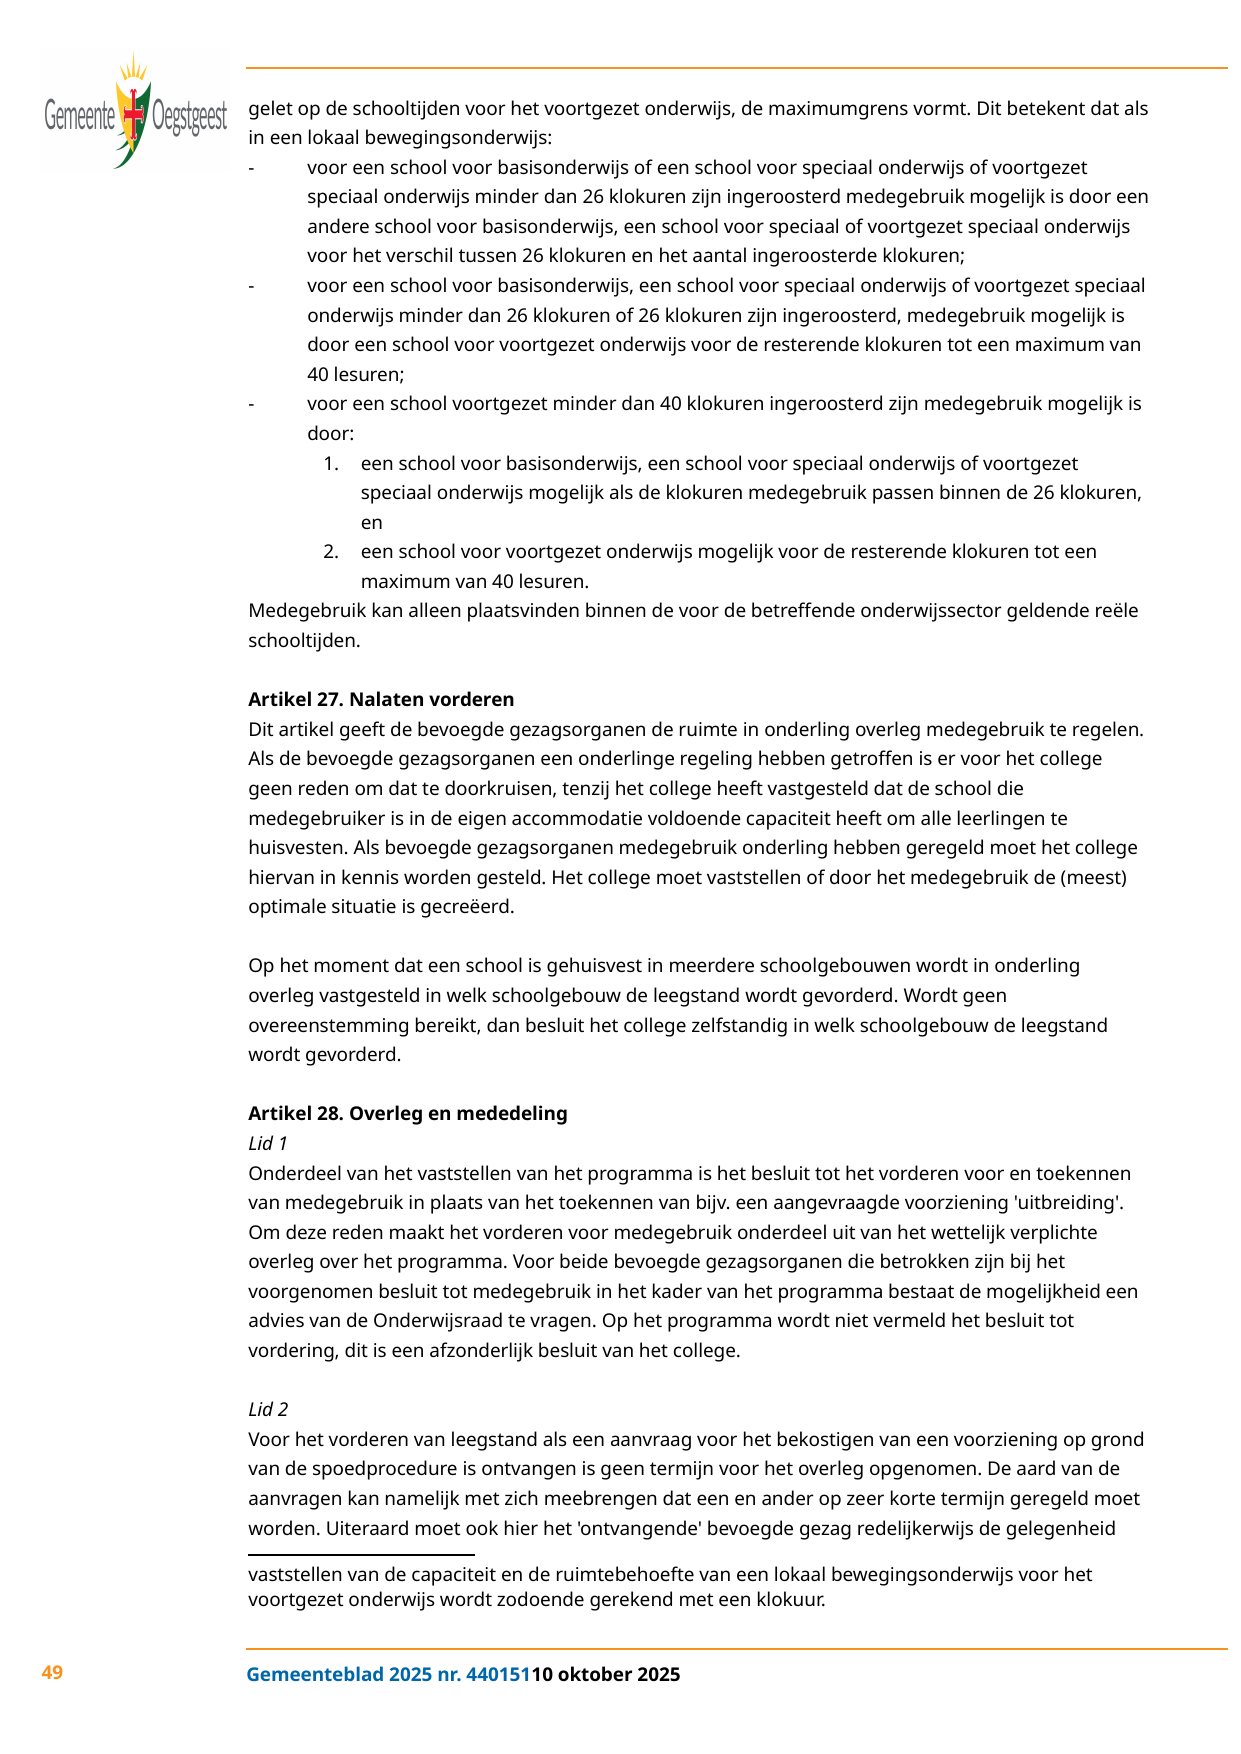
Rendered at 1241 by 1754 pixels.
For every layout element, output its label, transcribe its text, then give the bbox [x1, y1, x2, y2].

picture [41, 47, 231, 172]
text Op het moment dat een school is gehuisvest in meerdere schoolgebouwen wordt in onderling overleg vastgesteld in welk schoolgebouw de leegstand wordt gevorderd. Wordt geen overeenstemming bereikt, dan besluit het college zelfstandig in welk schoolgebouw de leegstand wordt gevorderd. [248, 953, 1152, 1067]
text vaststellen van de capaciteit en de ruimtebehoefte van een lokaal bewegingsonderwijs voor het voortgezet onderwijs wordt zodoende gerekend met een klokuur. [248, 1561, 1152, 1612]
list een school voor voortgezet onderwijs mogelijk voor de resterende klokuren tot een maximum van 40 lesuren. [323, 538, 1152, 594]
text Artikel 28. Overleg en mededeling [248, 1101, 1152, 1126]
text Lid 2 [248, 1396, 1152, 1422]
text gelet op de schooltijden voor het voortgezet onderwijs, de maximumgrens vormt. Dit betekent dat als in een lokaal bewegingsonderwijs: [248, 95, 1152, 150]
text Dit artikel geeft de bevoegde gezagsorganen de ruimte in onderling overleg medegebruik te regelen. Als de bevoegde gezagsorganen een onderlinge regeling hebben getroffen is er voor het college geen reden om dat te doorkruisen, tenzij het college heeft vastgesteld dat de school die medegebruiker is in de eigen accommodatie voldoende capaciteit heeft om alle leerlingen te huisvesten. Als bevoegde gezagsorganen medegebruik onderling hebben geregeld moet het college hiervan in kennis worden gesteld. Het college moet vaststellen of door het medegebruik de (meest) optimale situatie is gecreëerd. [248, 716, 1152, 919]
text Lid 1 [248, 1130, 1152, 1156]
text Artikel 27. Nalaten vorderen [248, 686, 1152, 712]
text Medegebruik kan alleen plaatsvinden binnen de voor de betreffende onderwijssector geldende reële schooltijden. [248, 598, 1152, 653]
list een school voor basisonderwijs, een school voor speciaal onderwijs of voortgezet speciaal onderwijs mogelijk als de klokuren medegebruik passen binnen de 26 klokuren, en [323, 450, 1152, 535]
text Onderdeel van het vaststellen van het programma is het besluit tot het vorderen voor en toekennen van medegebruik in plaats van het toekennen van bijv. een aangevraagde voorziening 'uitbreiding'. Om deze reden maakt het vorderen voor medegebruik onderdeel uit van het wettelijk verplichte overleg over het programma. Voor beide bevoegde gezagsorganen die betrokken zijn bij het voorgenomen besluit tot medegebruik in het kader van het programma bestaat de mogelijkheid een advies van de Onderwijsraad te vragen. Op het programma wordt niet vermeld het besluit tot vordering, dit is een afzonderlijk besluit van het college. [248, 1160, 1152, 1363]
list voor een school voor basisonderwijs of een school voor speciaal onderwijs of voortgezet speciaal onderwijs minder dan 26 klokuren zijn ingeroosterd medegebruik mogelijk is door een andere school voor basisonderwijs, een school voor speciaal of voortgezet speciaal onderwijs voor het verschil tussen 26 klokuren en het aantal ingeroosterde klokuren; [248, 154, 1152, 268]
text Voor het vorderen van leegstand als een aanvraag voor het bekostigen van een voorziening op grond van de spoedprocedure is ontvangen is geen termijn voor het overleg opgenomen. De aard van de aanvragen kan namelijk met zich meebrengen dat een en ander op zeer korte termijn geregeld moet worden. Uiteraard moet ook hier het 'ontvangende' bevoegde gezag redelijkerwijs de gelegenheid [248, 1426, 1152, 1541]
list voor een school voor basisonderwijs, een school voor speciaal onderwijs of voortgezet speciaal onderwijs minder dan 26 klokuren of 26 klokuren zijn ingeroosterd, medegebruik mogelijk is door een school voor voortgezet onderwijs voor de resterende klokuren tot een maximum van 40 lesuren; [248, 272, 1152, 387]
list voor een school voortgezet minder dan 40 klokuren ingeroosterd zijn medegebruik mogelijk is door: [248, 391, 1152, 446]
